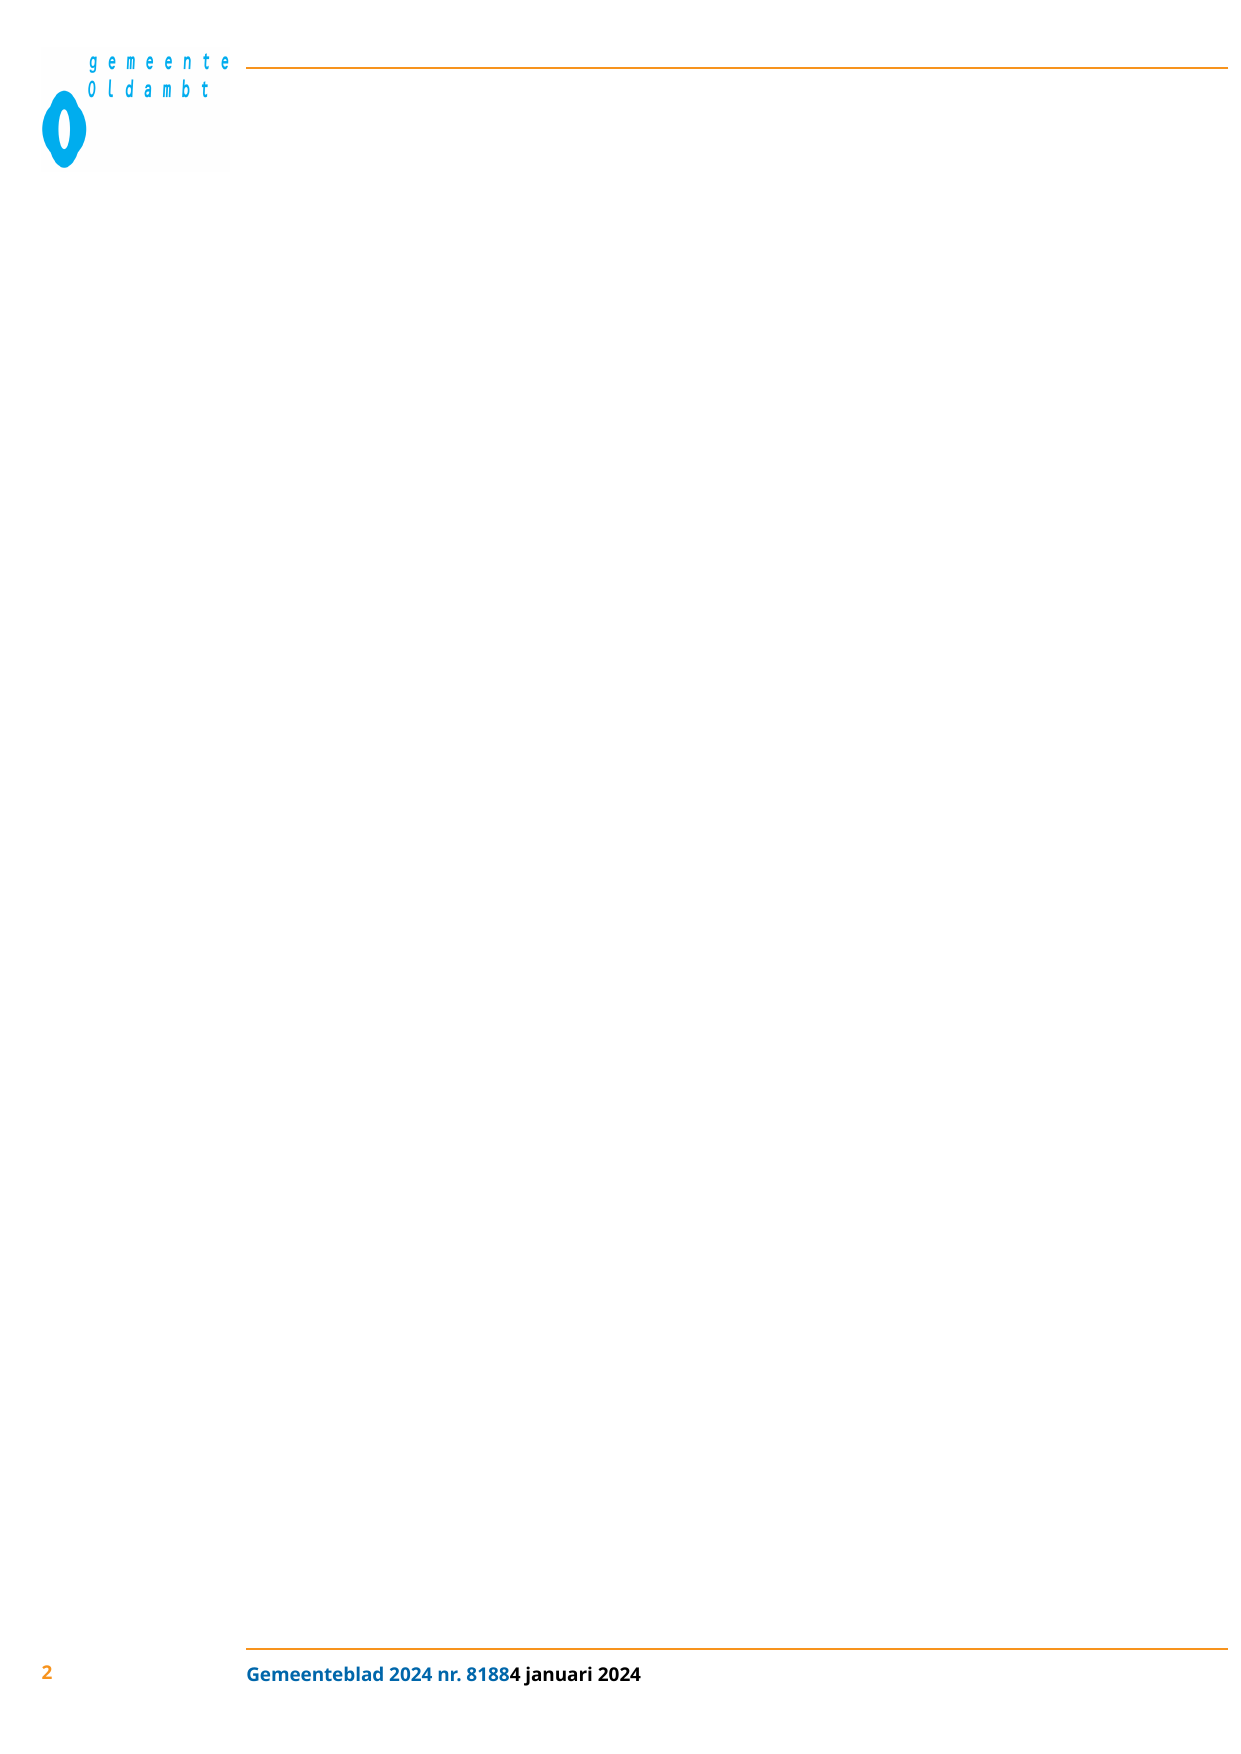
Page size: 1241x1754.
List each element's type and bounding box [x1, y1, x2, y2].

picture [41, 47, 231, 172]
